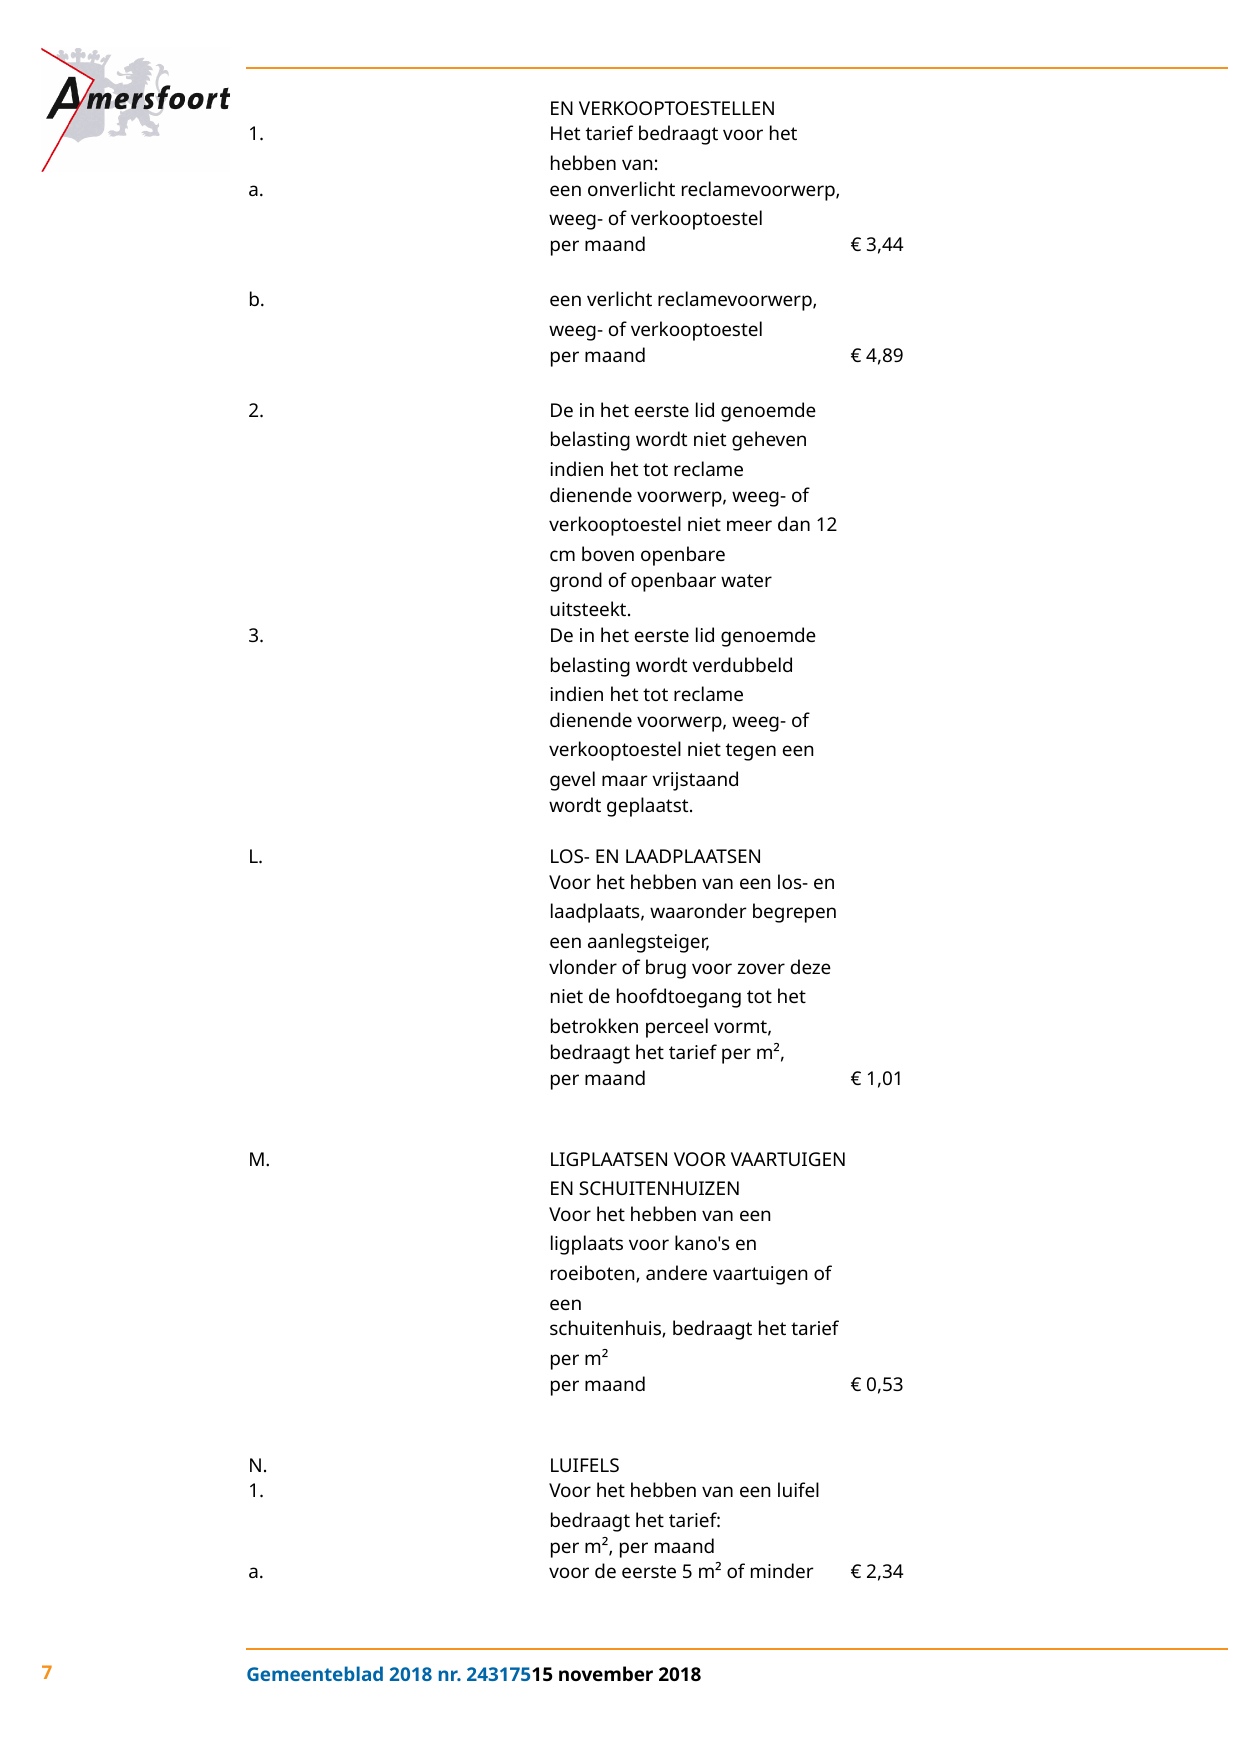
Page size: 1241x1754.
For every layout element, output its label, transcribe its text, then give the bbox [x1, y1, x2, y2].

table_cell [850, 1478, 1152, 1533]
table_cell een verlicht reclamevoorwerp, weeg- of verkooptoestel [549, 286, 850, 342]
table_cell 1. [248, 1478, 549, 1533]
table_cell [850, 1533, 1152, 1559]
table_cell [850, 286, 1152, 342]
table_cell per maand [549, 1065, 850, 1120]
table_cell [248, 567, 549, 622]
table_cell a. [248, 1559, 549, 1584]
table_cell € 0,53 [850, 1371, 1152, 1426]
table_cell a. [248, 176, 549, 231]
table_cell [850, 121, 1152, 176]
table_cell dienende voorwerp, weeg- of verkooptoestel niet meer dan 12 cm boven openbare [549, 482, 850, 567]
table_cell [850, 95, 1152, 121]
table_cell een onverlicht reclamevoorwerp, weeg- of verkooptoestel [549, 176, 850, 231]
table_cell [850, 1201, 1152, 1316]
table_cell [850, 397, 1152, 482]
table_cell [850, 792, 1152, 818]
table_cell N. [248, 1452, 549, 1478]
table_cell [248, 1065, 549, 1120]
table_cell [248, 818, 549, 843]
table_cell [549, 1120, 850, 1146]
table_cell [850, 1039, 1152, 1065]
table_cell [850, 1426, 1152, 1452]
table_cell wordt geplaatst. [549, 792, 850, 818]
table_cell € 1,01 [850, 1065, 1152, 1120]
table_cell L. [248, 844, 549, 869]
table_cell € 4,89 [850, 342, 1152, 397]
table_cell voor de eerste 5 m² of minder [549, 1559, 850, 1584]
table_cell grond of openbaar water uitsteekt. [549, 567, 850, 622]
table_cell M. [248, 1146, 549, 1201]
table_cell [248, 1371, 549, 1426]
table_cell 2. [248, 397, 549, 482]
table_cell per maand [549, 1371, 850, 1426]
table_cell [850, 844, 1152, 869]
table_cell per maand [549, 342, 850, 397]
table_cell [850, 1452, 1152, 1478]
table_cell [850, 818, 1152, 843]
table_cell € 2,34 [850, 1559, 1152, 1584]
table_cell [850, 1120, 1152, 1146]
picture [41, 47, 231, 172]
table_cell b. [248, 286, 549, 342]
table_cell [850, 707, 1152, 792]
table_cell per m², per maand [549, 1533, 850, 1559]
table_cell [248, 95, 549, 121]
table_cell EN VERKOOPTOESTELLEN [549, 95, 850, 121]
table_cell 1. [248, 121, 549, 176]
table_cell € 3,44 [850, 231, 1152, 286]
table_cell LOS- EN LAADPLAATSEN [549, 844, 850, 869]
table_cell De in het eerste lid genoemde belasting wordt verdubbeld indien het tot reclame [549, 622, 850, 707]
table_cell Voor het hebben van een luifel bedraagt het tarief: [549, 1478, 850, 1533]
table_cell [850, 954, 1152, 1039]
table_cell Het tarief bedraagt voor het hebben van: [549, 121, 850, 176]
table_cell [248, 1201, 549, 1316]
table_cell [248, 869, 549, 954]
table_cell [248, 342, 549, 397]
table_cell bedraagt het tarief per m², [549, 1039, 850, 1065]
table_cell [549, 1426, 850, 1452]
table_cell De in het eerste lid genoemde belasting wordt niet geheven indien het tot reclame [549, 397, 850, 482]
table_cell [850, 567, 1152, 622]
table_cell [850, 1146, 1152, 1201]
table_cell Voor het hebben van een ligplaats voor kano's en roeiboten, andere vaartuigen of een [549, 1201, 850, 1316]
table_cell [549, 818, 850, 843]
table_cell [248, 707, 549, 792]
table_cell dienende voorwerp, weeg- of verkooptoestel niet tegen een gevel maar vrijstaand [549, 707, 850, 792]
table_cell LUIFELS [549, 1452, 850, 1478]
table_cell LIGPLAATSEN VOOR VAARTUIGEN EN SCHUITENHUIZEN [549, 1146, 850, 1201]
table_cell [248, 792, 549, 818]
table_cell [850, 1316, 1152, 1371]
table_cell [248, 231, 549, 286]
table_cell Voor het hebben van een los- en laadplaats, waaronder begrepen een aanlegsteiger, [549, 869, 850, 954]
table_cell [850, 869, 1152, 954]
table_cell 3. [248, 622, 549, 707]
table_cell schuitenhuis, bedraagt het tarief per m² [549, 1316, 850, 1371]
table_cell [248, 1426, 549, 1452]
table_cell [850, 482, 1152, 567]
table_cell [248, 954, 549, 1039]
table_cell vlonder of brug voor zover deze niet de hoofdtoegang tot het betrokken perceel vormt, [549, 954, 850, 1039]
table_cell [248, 1316, 549, 1371]
table_cell [248, 482, 549, 567]
table_cell per maand [549, 231, 850, 286]
table_cell [248, 1039, 549, 1065]
table_cell [248, 1533, 549, 1559]
table_cell [248, 1120, 549, 1146]
table_cell [850, 176, 1152, 231]
table_cell [850, 622, 1152, 707]
